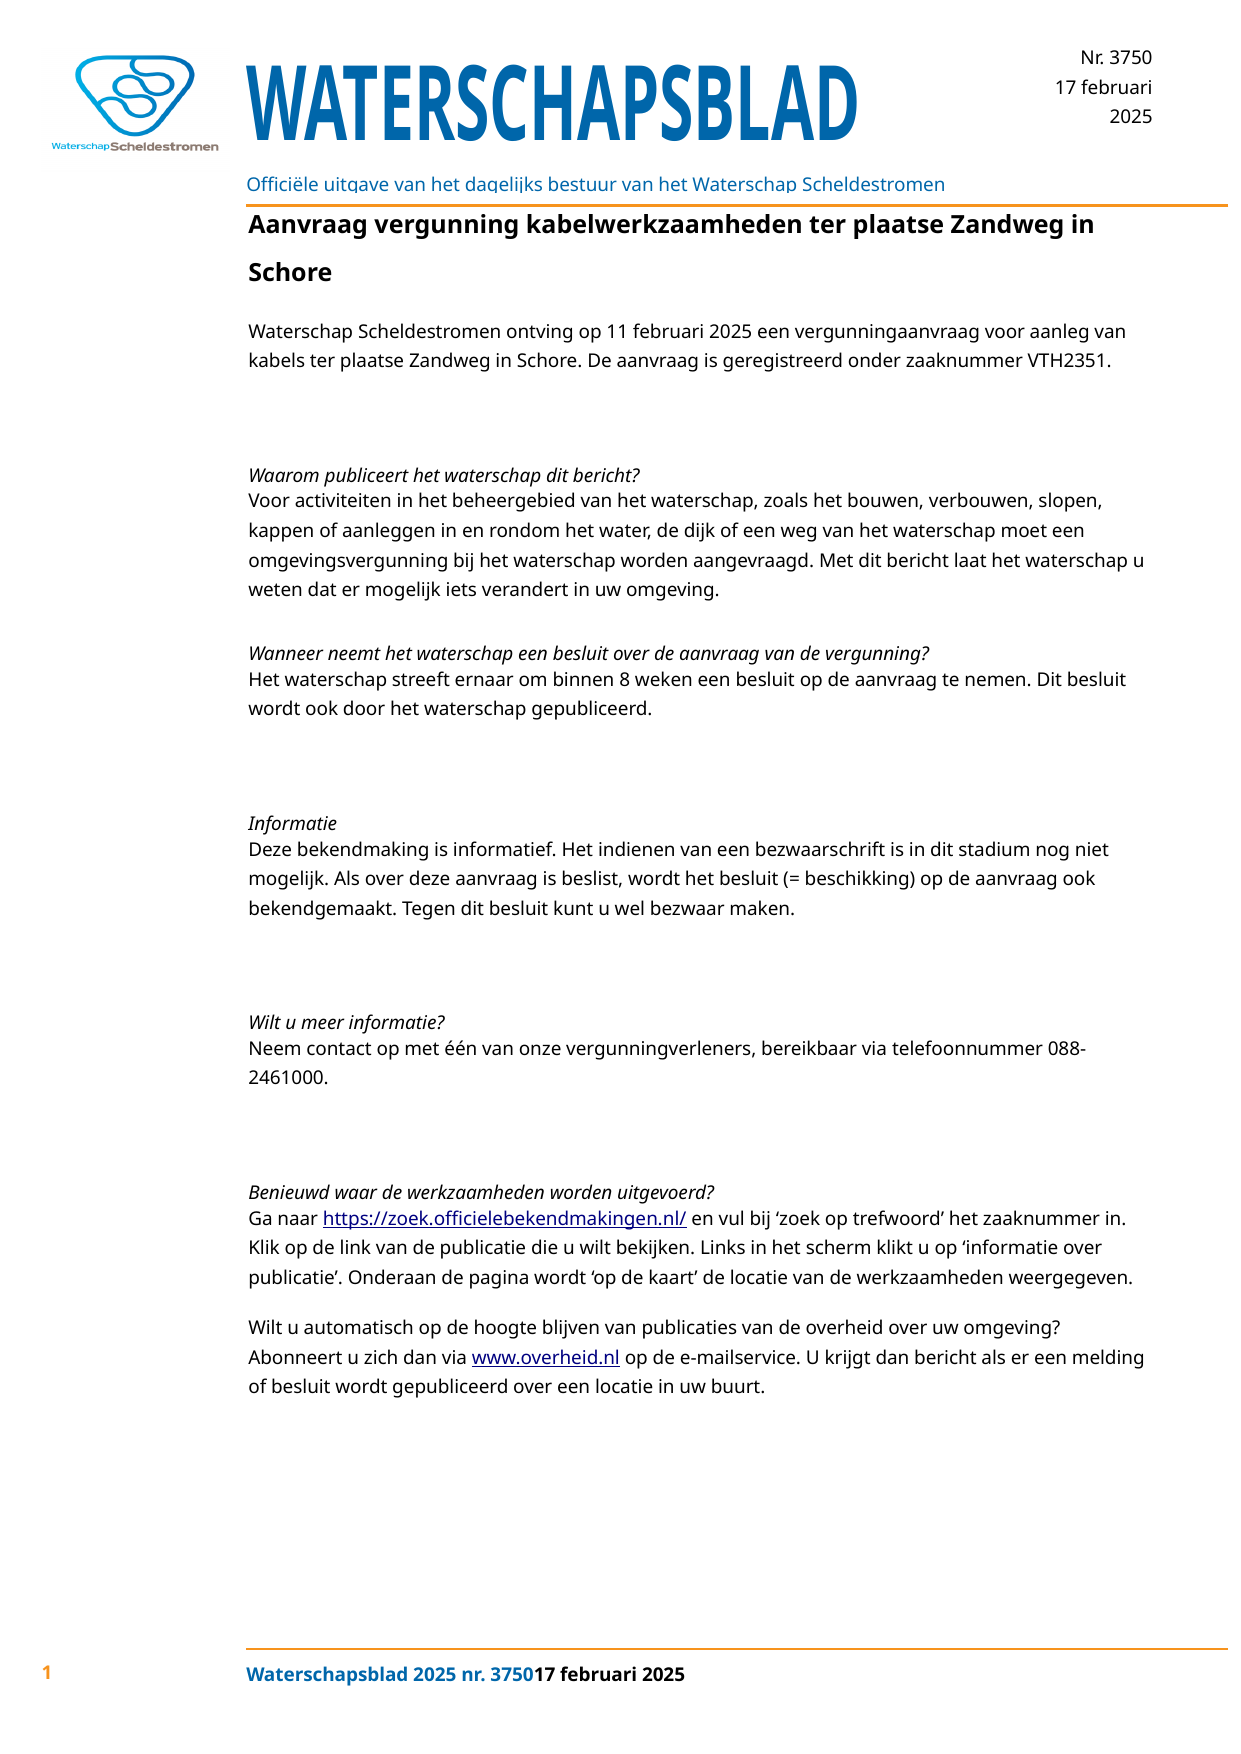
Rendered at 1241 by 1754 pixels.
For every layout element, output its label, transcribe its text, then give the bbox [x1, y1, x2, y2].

text Ga naar https://zoek.officielebekendmakingen.nl/ en vul bij ‘zoek op trefwoord’ het zaaknummer in. Klik op de link van de publicatie die u wilt bekijken. Links in het scherm klikt u op ‘informatie over publicatie’. Onderaan de pagina wordt ‘op de kaart’ de locatie van de werkzaamheden weergegeven. [248, 1205, 1152, 1289]
text Het waterschap streeft ernaar om binnen 8 weken een besluit op de aanvraag te nemen. Dit besluit wordt ook door het waterschap gepubliceerd. [248, 666, 1152, 721]
text Benieuwd waar de werkzaamheden worden uitgevoerd? [248, 1179, 1152, 1205]
text Informatie [248, 810, 1152, 836]
text Wanneer neemt het waterschap een besluit over de aanvraag van de vergunning? [248, 640, 1152, 666]
text Waarom publiceert het waterschap dit bericht? [248, 462, 1152, 488]
text Wilt u meer informatie? [248, 1009, 1152, 1035]
text Neem contact op met één van onze vergunningverleners, bereikbaar via telefoonnummer 088-2461000. [248, 1035, 1152, 1090]
picture [41, 47, 231, 172]
text Voor activiteiten in het beheergebied van het waterschap, zoals het bouwen, verbouwen, slopen, kappen of aanleggen in en rondom het water, de dijk of een weg van het waterschap moet een omgevingsvergunning bij het waterschap worden aangevraagd. Met dit bericht laat het waterschap u weten dat er mogelijk iets verandert in uw omgeving. [248, 488, 1152, 602]
text Wilt u automatisch op de hoogte blijven van publicaties van de overheid over uw omgeving? Abonneert u zich dan via www.overheid.nl op de e-mailservice. U krijgt dan bericht als er een melding of besluit wordt gepubliceerd over een locatie in uw buurt. [248, 1314, 1152, 1399]
text Waterschap Scheldestromen ontving op 11 februari 2025 een vergunningaanvraag voor aanleg van kabels ter plaatse Zandweg in Schore. De aanvraag is geregistreerd onder zaaknummer VTH2351. [248, 318, 1152, 373]
text Deze bekendmaking is informatief. Het indienen van een bezwaarschrift is in dit stadium nog niet mogelijk. Als over deze aanvraag is beslist, wordt het besluit (= beschikking) op de aanvraag ook bekendgemaakt. Tegen dit besluit kunt u wel bezwaar maken. [248, 836, 1152, 921]
text Aanvraag vergunning kabelwerkzaamheden ter plaatse Zandweg in Schore [248, 207, 1152, 288]
